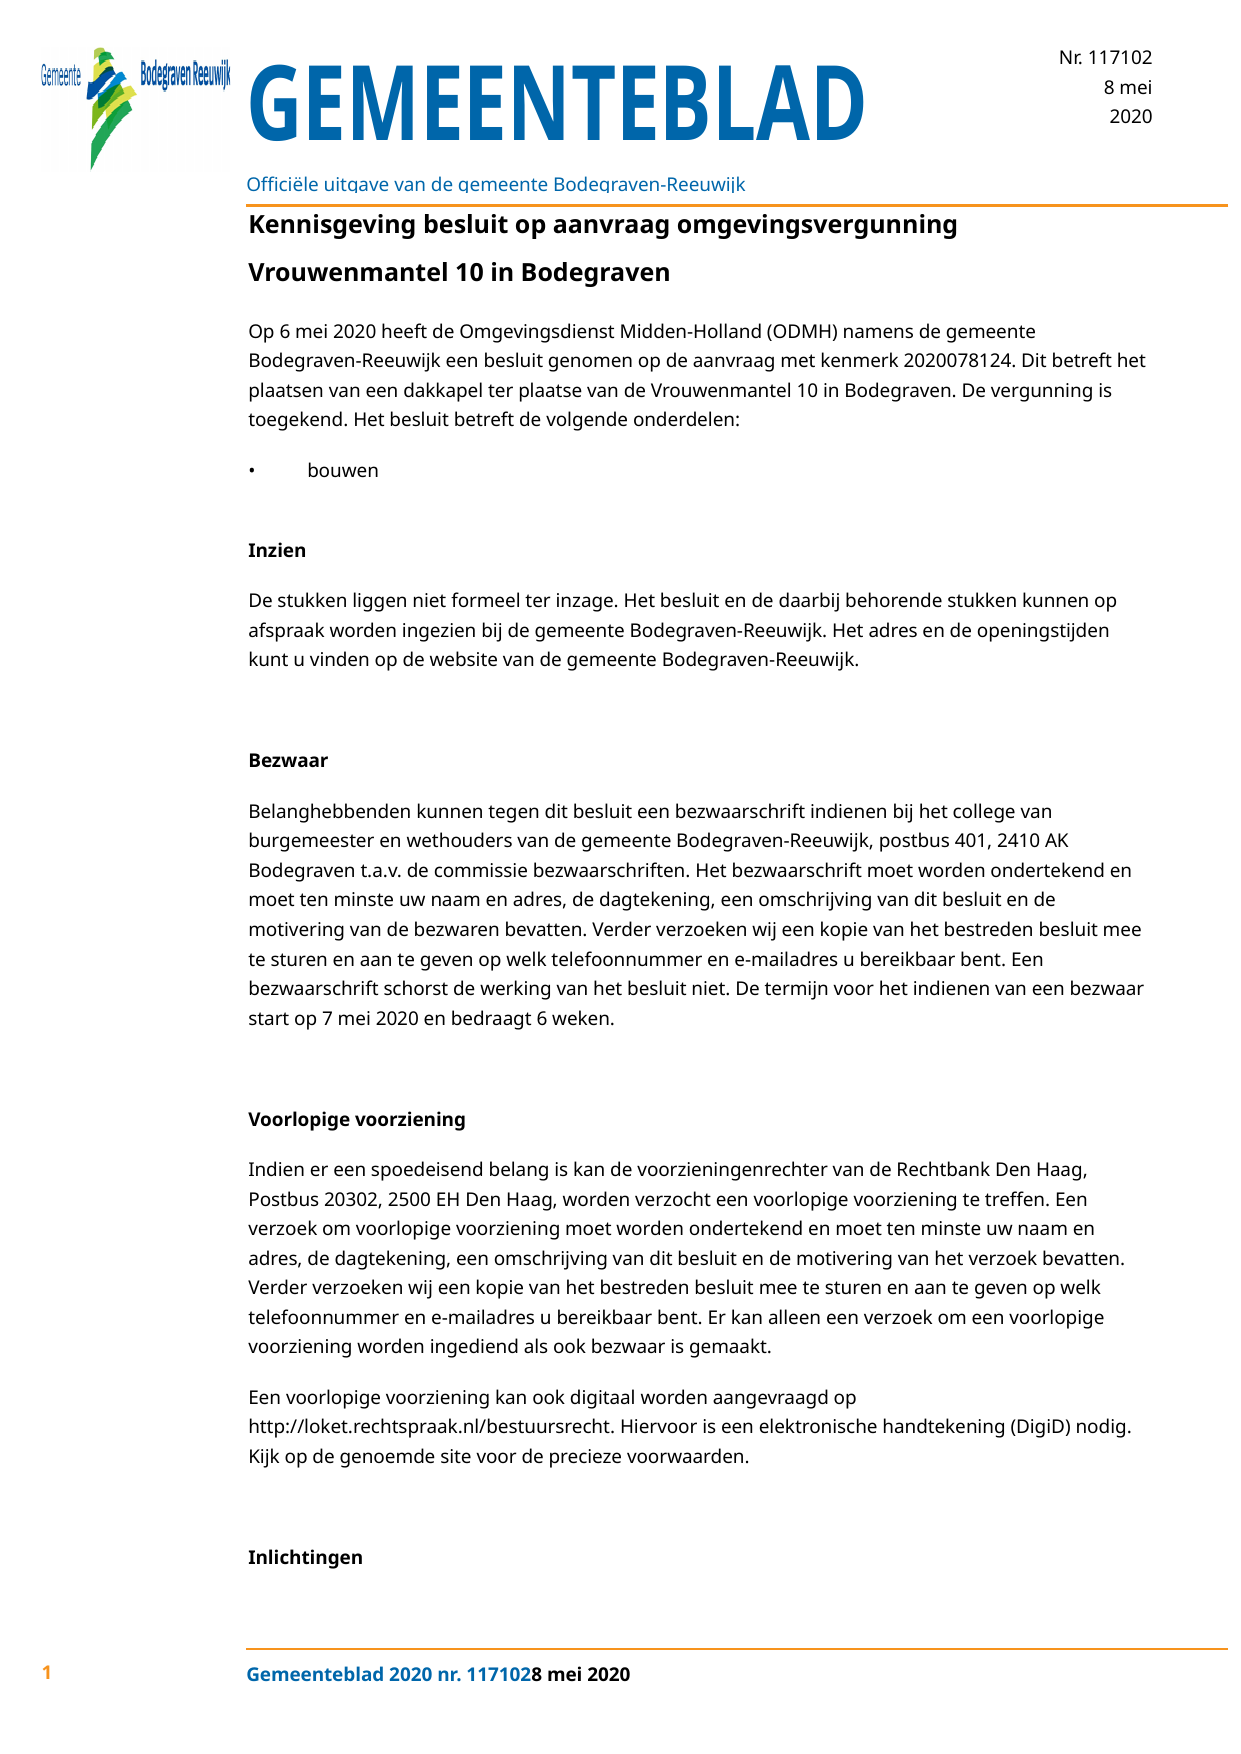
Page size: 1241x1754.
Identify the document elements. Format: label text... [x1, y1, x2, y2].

picture [41, 47, 231, 172]
text De stukken liggen niet formeel ter inzage. Het besluit en de daarbij behorende stukken kunnen op afspraak worden ingezien bij de gemeente Bodegraven-Reeuwijk. Het adres en de openingstijden kunt u vinden op de website van de gemeente Bodegraven-Reeuwijk. [248, 587, 1152, 672]
text Een voorlopige voorziening kan ook digitaal worden aangevraagd op http://loket.rechtspraak.nl/bestuursrecht. Hiervoor is een elektronische handtekening (DigiD) nodig. Kijk op de genoemde site voor de precieze voorwaarden. [248, 1384, 1152, 1469]
text Indien er een spoedeisend belang is kan de voorzieningenrechter van de Rechtbank Den Haag, Postbus 20302, 2500 EH Den Haag, worden verzocht een voorlopige voorziening te treffen. Een verzoek om voorlopige voorziening moet worden ondertekend en moet ten minste uw naam en adres, de dagtekening, een omschrijving van dit besluit en de motivering van het verzoek bevatten. Verder verzoeken wij een kopie van het bestreden besluit mee te sturen en aan te geven op welk telefoonnummer en e-mailadres u bereikbaar bent. Er kan alleen een verzoek om een voorlopige voorziening worden ingediend als ook bezwaar is gemaakt. [248, 1156, 1152, 1359]
text Voorlopige voorziening [248, 1106, 1152, 1132]
text Inzien [248, 537, 1152, 563]
text Belanghebbenden kunnen tegen dit besluit een bezwaarschrift indienen bij het college van burgemeester en wethouders van de gemeente Bodegraven-Reeuwijk, postbus 401, 2410 AK Bodegraven t.a.v. de commissie bezwaarschriften. Het bezwaarschrift moet worden ondertekend en moet ten minste uw naam en adres, de dagtekening, een omschrijving van dit besluit en de motivering van de bezwaren bevatten. Verder verzoeken wij een kopie van het bestreden besluit mee te sturen en aan te geven op welk telefoonnummer en e-mailadres u bereikbaar bent. Een bezwaarschrift schorst de werking van het besluit niet. De termijn voor het indienen van een bezwaar start op 7 mei 2020 en bedraagt 6 weken. [248, 798, 1152, 1031]
text Bezwaar [248, 747, 1152, 773]
text Op 6 mei 2020 heeft de Omgevingsdienst Midden-Holland (ODMH) namens de gemeente Bodegraven-Reeuwijk een besluit genomen op de aanvraag met kenmerk 2020078124. Dit betreft het plaatsen van een dakkapel ter plaatse van de Vrouwenmantel 10 in Bodegraven. De vergunning is toegekend. Het besluit betreft de volgende onderdelen: [248, 318, 1152, 432]
text Kennisgeving besluit op aanvraag omgevingsvergunning Vrouwenmantel 10 in Bodegraven [248, 207, 1152, 288]
list bouwen [248, 457, 1152, 483]
text Inlichtingen [248, 1544, 1152, 1570]
